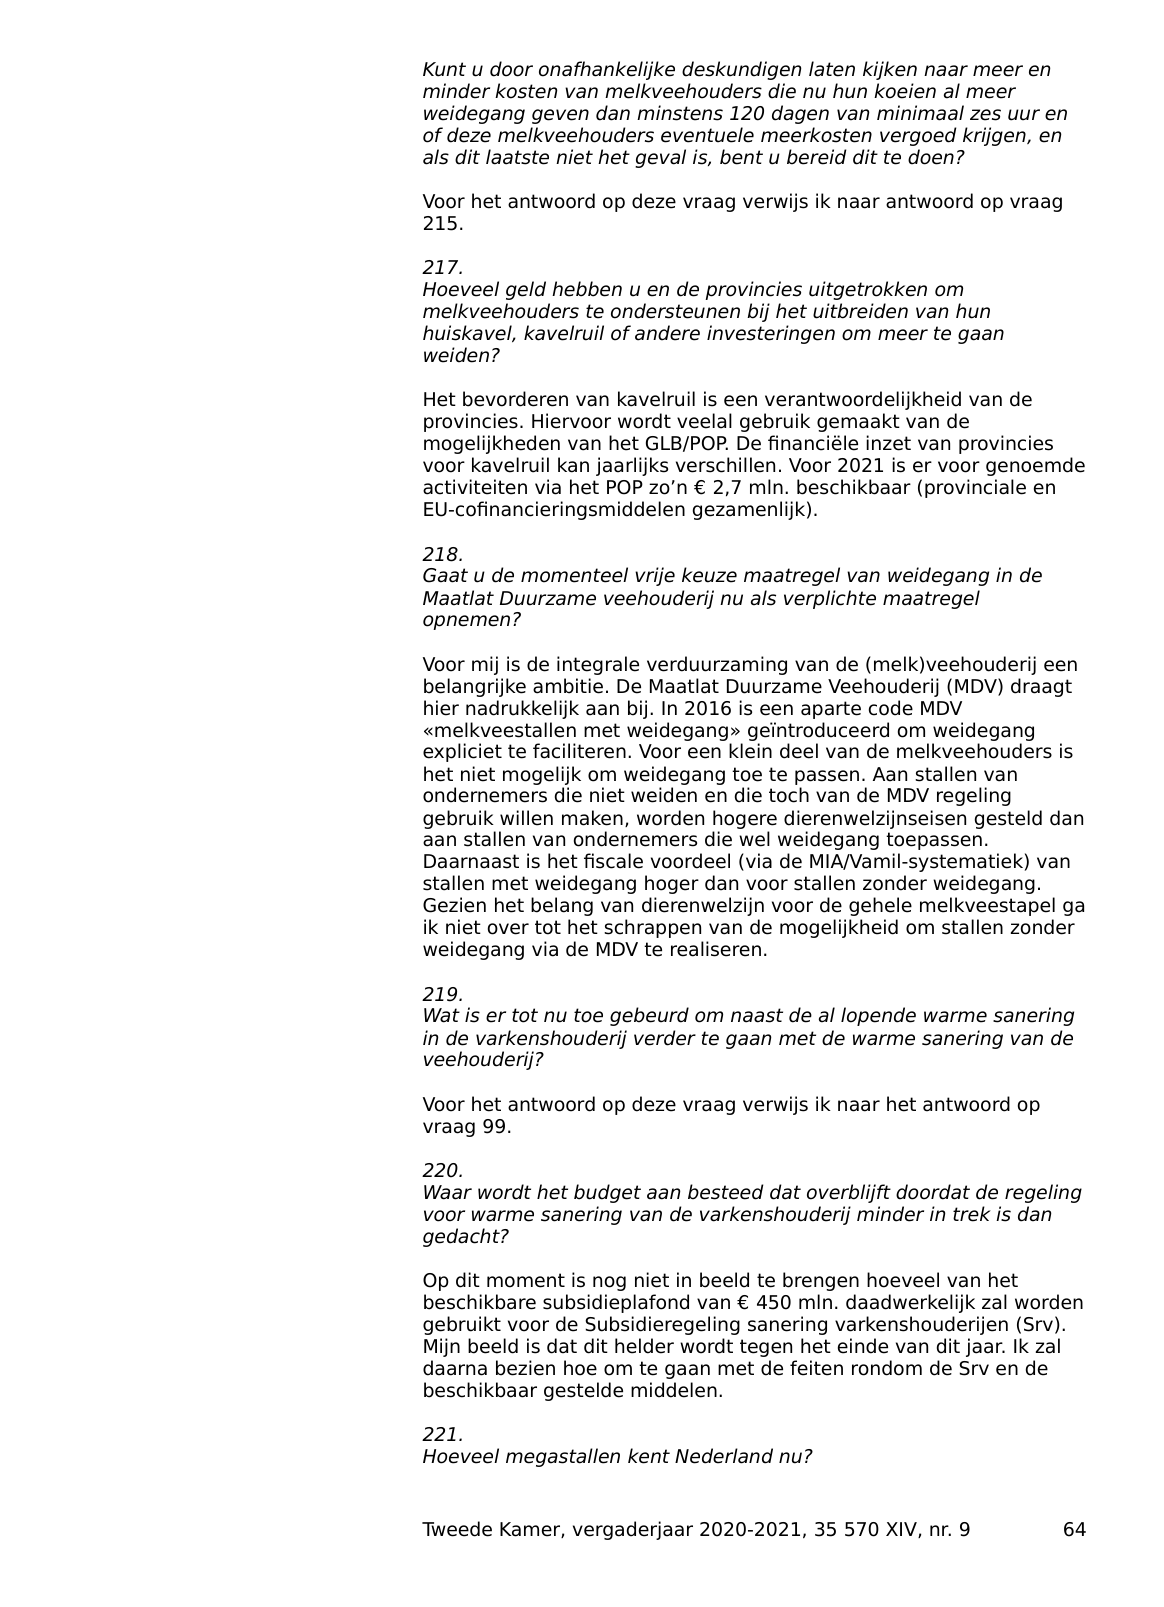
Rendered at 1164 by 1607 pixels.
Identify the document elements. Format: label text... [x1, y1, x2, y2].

text Voor het antwoord op deze vraag verwijs ik naar het antwoord op vraag 99. [422, 1093, 1087, 1137]
text Op dit moment is nog niet in beeld te brengen hoeveel van het beschikbare subsidieplafond van € 450 mln. daadwerkelijk zal worden gebruikt voor de Subsidieregeling sanering varkenshouderijen (Srv). Mijn beeld is dat dit helder wordt tegen het einde van dit jaar. Ik zal daarna bezien hoe om te gaan met de feiten rondom de Srv en de beschikbaar gestelde middelen. [422, 1270, 1087, 1402]
text Wat is er tot nu toe gebeurd om naast de al lopende warme sanering in de varkenshouderij verder te gaan met de warme sanering van de veehouderij? [422, 1005, 1087, 1071]
text Het bevorderen van kavelruil is een verantwoordelijkheid van de provincies. Hiervoor wordt veelal gebruik gemaakt van de mogelijkheden van het GLB/POP. De financiële inzet van provincies voor kavelruil kan jaarlijks verschillen. Voor 2021 is er voor genoemde activiteiten via het POP zo’n € 2,7 mln. beschikbaar (provinciale en EU-cofinancieringsmiddelen gezamenlijk). [422, 389, 1087, 521]
text Waar wordt het budget aan besteed dat overblijft doordat de regeling voor warme sanering van de varkenshouderij minder in trek is dan gedacht? [422, 1182, 1087, 1248]
text Hoeveel megastallen kent Nederland nu? [422, 1446, 1087, 1468]
text 221. [422, 1424, 1087, 1446]
text Hoeveel geld hebben u en de provincies uitgetrokken om melkveehouders te ondersteunen bij het uitbreiden van hun huiskavel, kavelruil of andere investeringen om meer te gaan weiden? [422, 279, 1087, 367]
text Voor het antwoord op deze vraag verwijs ik naar antwoord op vraag 215. [422, 191, 1087, 235]
text Voor mij is de integrale verduurzaming van de (melk)veehouderij een belangrijke ambitie. De Maatlat Duurzame Veehouderij (MDV) draagt hier nadrukkelijk aan bij. In 2016 is een aparte code MDV «melkveestallen met weidegang» geïntroduceerd om weidegang expliciet te faciliteren. Voor een klein deel van de melkveehouders is het niet mogelijk om weidegang toe te passen. Aan stallen van ondernemers die niet weiden en die toch van de MDV regeling gebruik willen maken, worden hogere dierenwelzijnseisen gesteld dan aan stallen van ondernemers die wel weidegang toepassen. Daarnaast is het fiscale voordeel (via de MIA/Vamil-systematiek) van stallen met weidegang hoger dan voor stallen zonder weidegang. [422, 653, 1087, 895]
text Gezien het belang van dierenwelzijn voor de gehele melkveestapel ga ik niet over tot het schrappen van de mogelijkheid om stallen zonder weidegang via de MDV te realiseren. [422, 895, 1087, 961]
text Gaat u de momenteel vrije keuze maatregel van weidegang in de Maatlat Duurzame veehouderij nu als verplichte maatregel opnemen? [422, 565, 1087, 631]
text Kunt u door onafhankelijke deskundigen laten kijken naar meer en minder kosten van melkveehouders die nu hun koeien al meer weidegang geven dan minstens 120 dagen van minimaal zes uur en of deze melkveehouders eventuele meerkosten vergoed krijgen, en als dit laatste niet het geval is, bent u bereid dit te doen? [422, 59, 1087, 169]
text 218. [422, 543, 1087, 565]
text 220. [422, 1160, 1087, 1182]
text 219. [422, 983, 1087, 1005]
text 217. [422, 257, 1087, 279]
